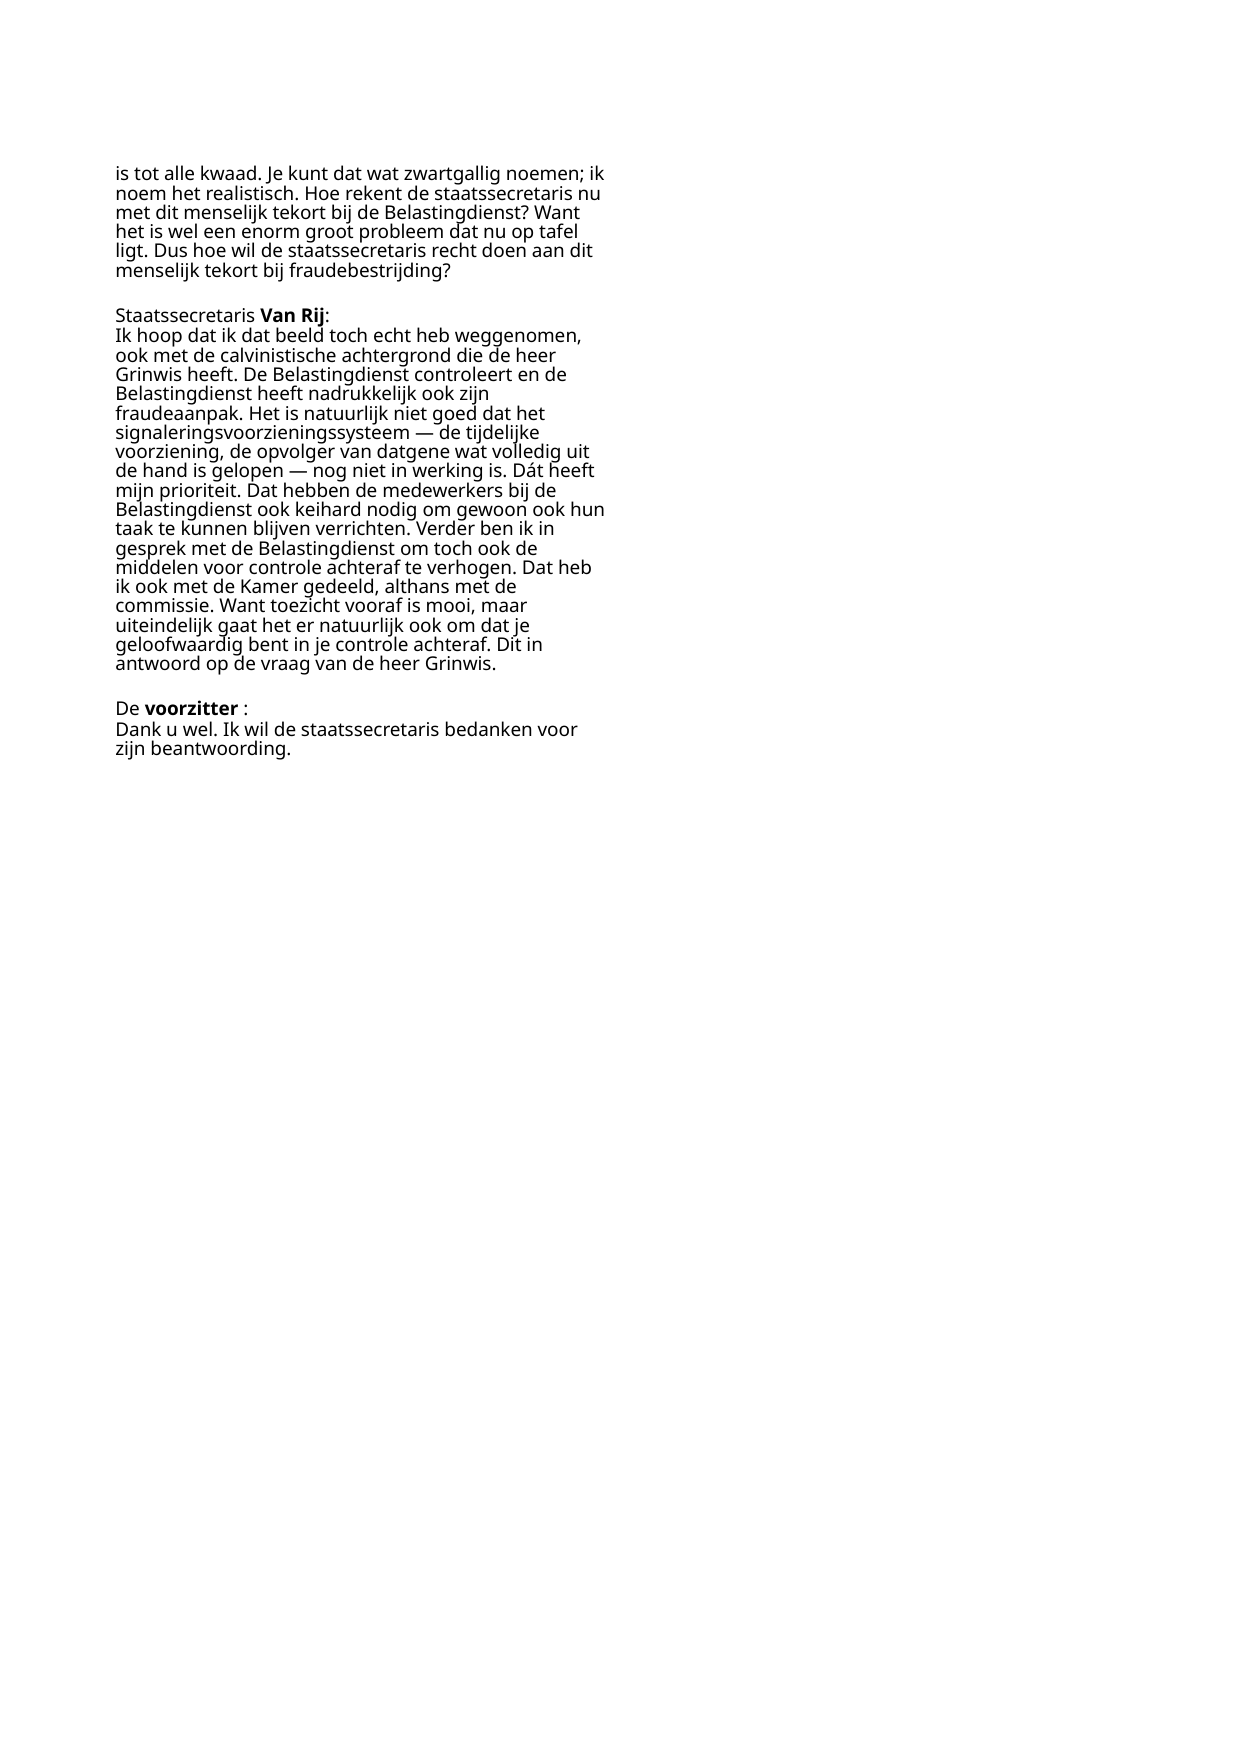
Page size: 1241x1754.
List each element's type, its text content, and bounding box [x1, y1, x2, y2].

text De voorzitter : [115, 695, 605, 721]
text Dank u wel. Ik wil de staatssecretaris bedanken voor zijn beantwoording. [115, 721, 605, 759]
text is tot alle kwaad. Je kunt dat wat zwartgallig noemen; ik noem het realistisch. Hoe rekent de staatssecretaris nu met dit menselijk tekort bij de Belastingdienst? Want het is wel een enorm groot probleem dat nu op tafel ligt. Dus hoe wil de staatssecretaris recht doen aan dit menselijk tekort bij fraudebestrijding? [115, 165, 605, 281]
text Staatssecretaris Van Rij: [115, 302, 605, 327]
text Ik hoop dat ik dat beeld toch echt heb weggenomen, ook met de calvinistische achtergrond die de heer Grinwis heeft. De Belastingdienst controleert en de Belastingdienst heeft nadrukkelijk ook zijn fraudeaanpak. Het is natuurlijk niet goed dat het signaleringsvoorzieningssysteem — de tijdelijke voorziening, de opvolger van datgene wat volledig uit de hand is gelopen — nog niet in werking is. Dát heeft mijn prioriteit. Dat hebben de medewerkers bij de Belastingdienst ook keihard nodig om gewoon ook hun taak te kunnen blijven verrichten. Verder ben ik in gesprek met de Belastingdienst om toch ook de middelen voor controle achteraf te verhogen. Dat heb ik ook met de Kamer gedeeld, althans met de commissie. Want toezicht vooraf is mooi, maar uiteindelijk gaat het er natuurlijk ook om dat je geloofwaardig bent in je controle achteraf. Dit in antwoord op de vraag van de heer Grinwis. [115, 327, 605, 674]
